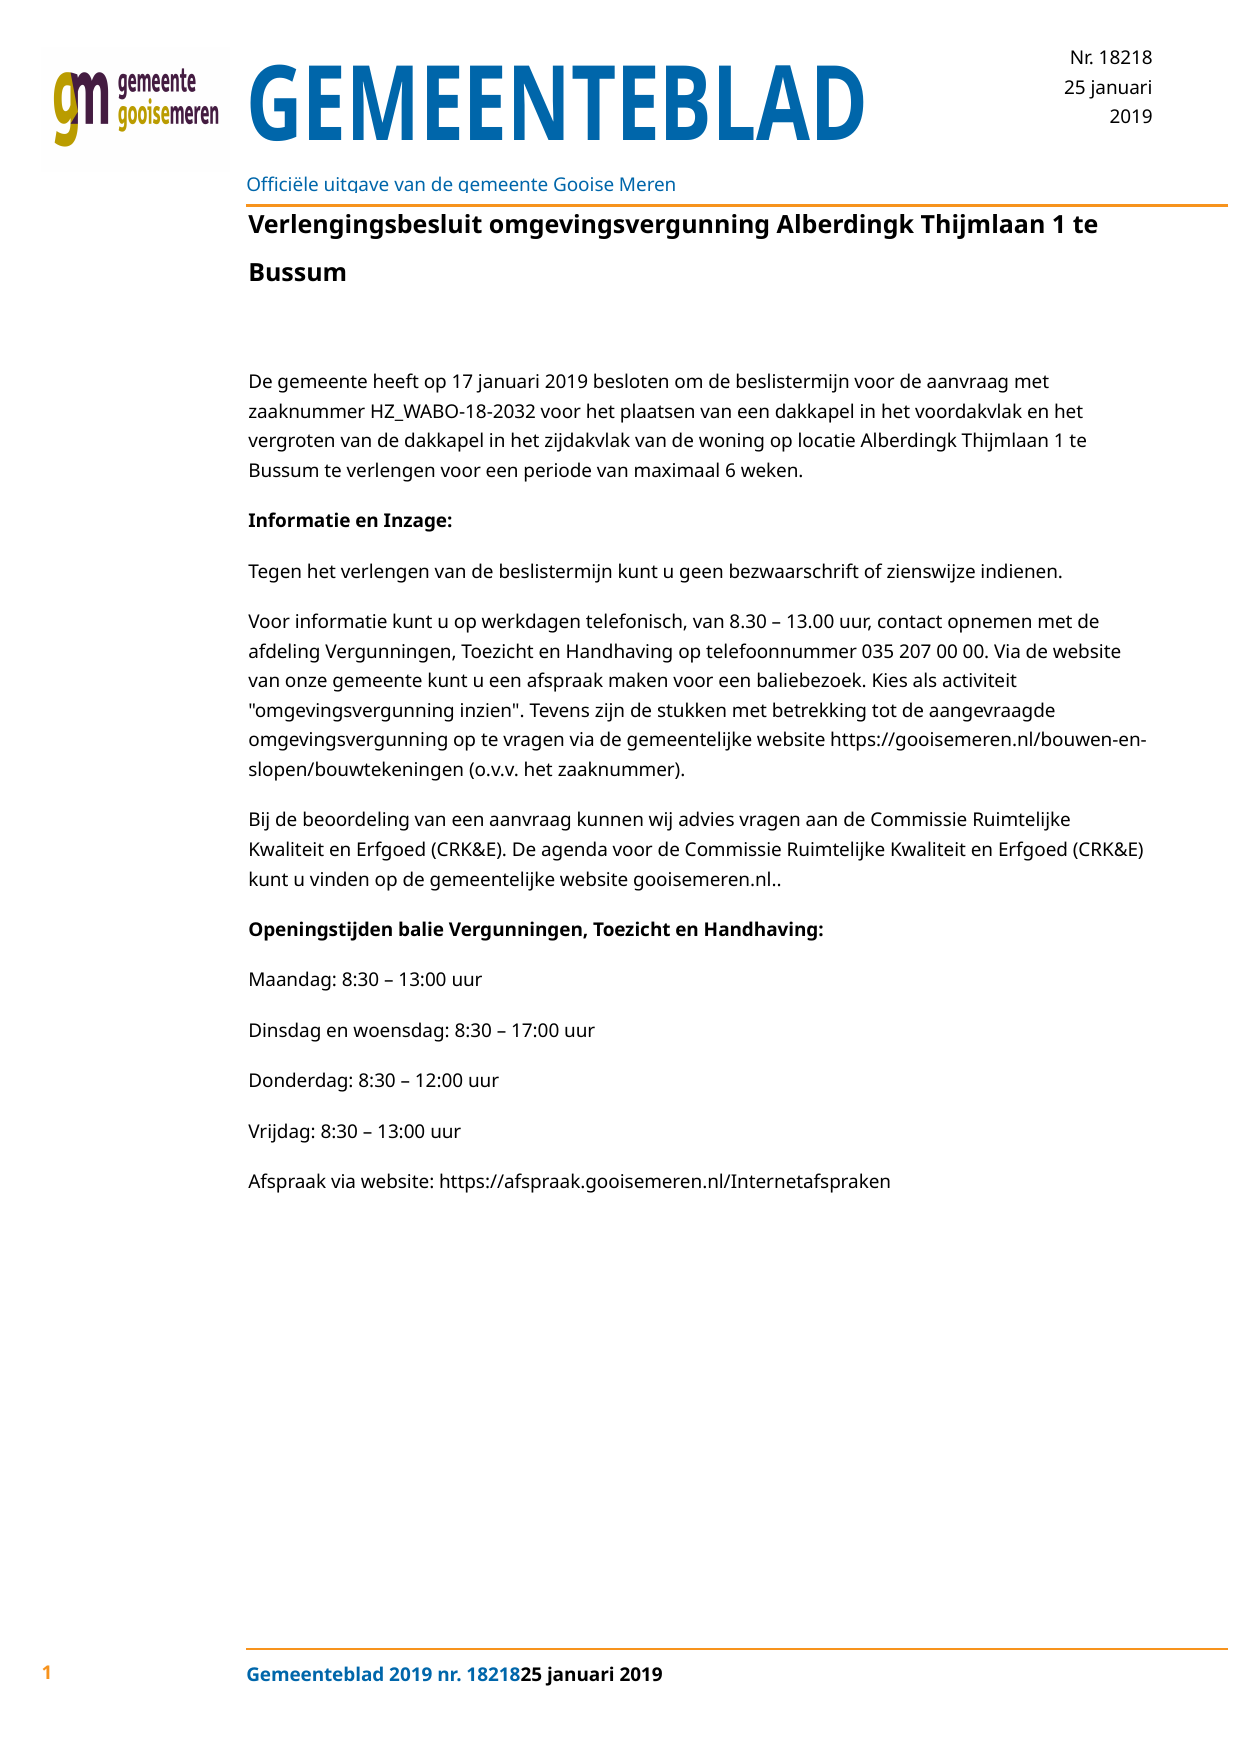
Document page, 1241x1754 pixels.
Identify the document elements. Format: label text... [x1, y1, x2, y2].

text Dinsdag en woensdag: 8:30 – 17:00 uur [248, 1017, 1152, 1043]
text Maandag: 8:30 – 13:00 uur [248, 967, 1152, 992]
text Informatie en Inzage: [248, 507, 1152, 533]
text Bij de beoordeling van een aanvraag kunnen wij advies vragen aan de Commissie Ruimtelijke Kwaliteit en Erfgoed (CRK&E). De agenda voor de Commissie Ruimtelijke Kwaliteit en Erfgoed (CRK&E) kunt u vinden op de gemeentelijke website gooisemeren.nl.. [248, 807, 1152, 892]
text Donderdag: 8:30 – 12:00 uur [248, 1067, 1152, 1093]
text Openingstijden balie Vergunningen, Toezicht en Handhaving: [248, 916, 1152, 942]
text Verlengingsbesluit omgevingsvergunning Alberdingk Thijmlaan 1 te Bussum [248, 207, 1152, 288]
text Vrijdag: 8:30 – 13:00 uur [248, 1118, 1152, 1144]
text Afspraak via website: https://afspraak.gooisemeren.nl/Internetafspraken [248, 1168, 1152, 1194]
text De gemeente heeft op 17 januari 2019 besloten om de beslistermijn voor de aanvraag met zaaknummer HZ_WABO-18-2032 voor het plaatsen van een dakkapel in het voordakvlak en het vergroten van de dakkapel in het zijdakvlak van de woning op locatie Alberdingk Thijmlaan 1 te Bussum te verlengen voor een periode van maximaal 6 weken. [248, 368, 1152, 483]
picture [41, 47, 231, 172]
text Voor informatie kunt u op werkdagen telefonisch, van 8.30 – 13.00 uur, contact opnemen met de afdeling Vergunningen, Toezicht en Handhaving op telefoonnummer 035 207 00 00. Via de website van onze gemeente kunt u een afspraak maken voor een baliebezoek. Kies als activiteit "omgevingsvergunning inzien". Tevens zijn de stukken met betrekking tot de aangevraagde omgevingsvergunning op te vragen via de gemeentelijke website https://gooisemeren.nl/bouwen-en-slopen/bouwtekeningen (o.v.v. het zaaknummer). [248, 608, 1152, 782]
text Tegen het verlengen van de beslistermijn kunt u geen bezwaarschrift of zienswijze indienen. [248, 558, 1152, 584]
